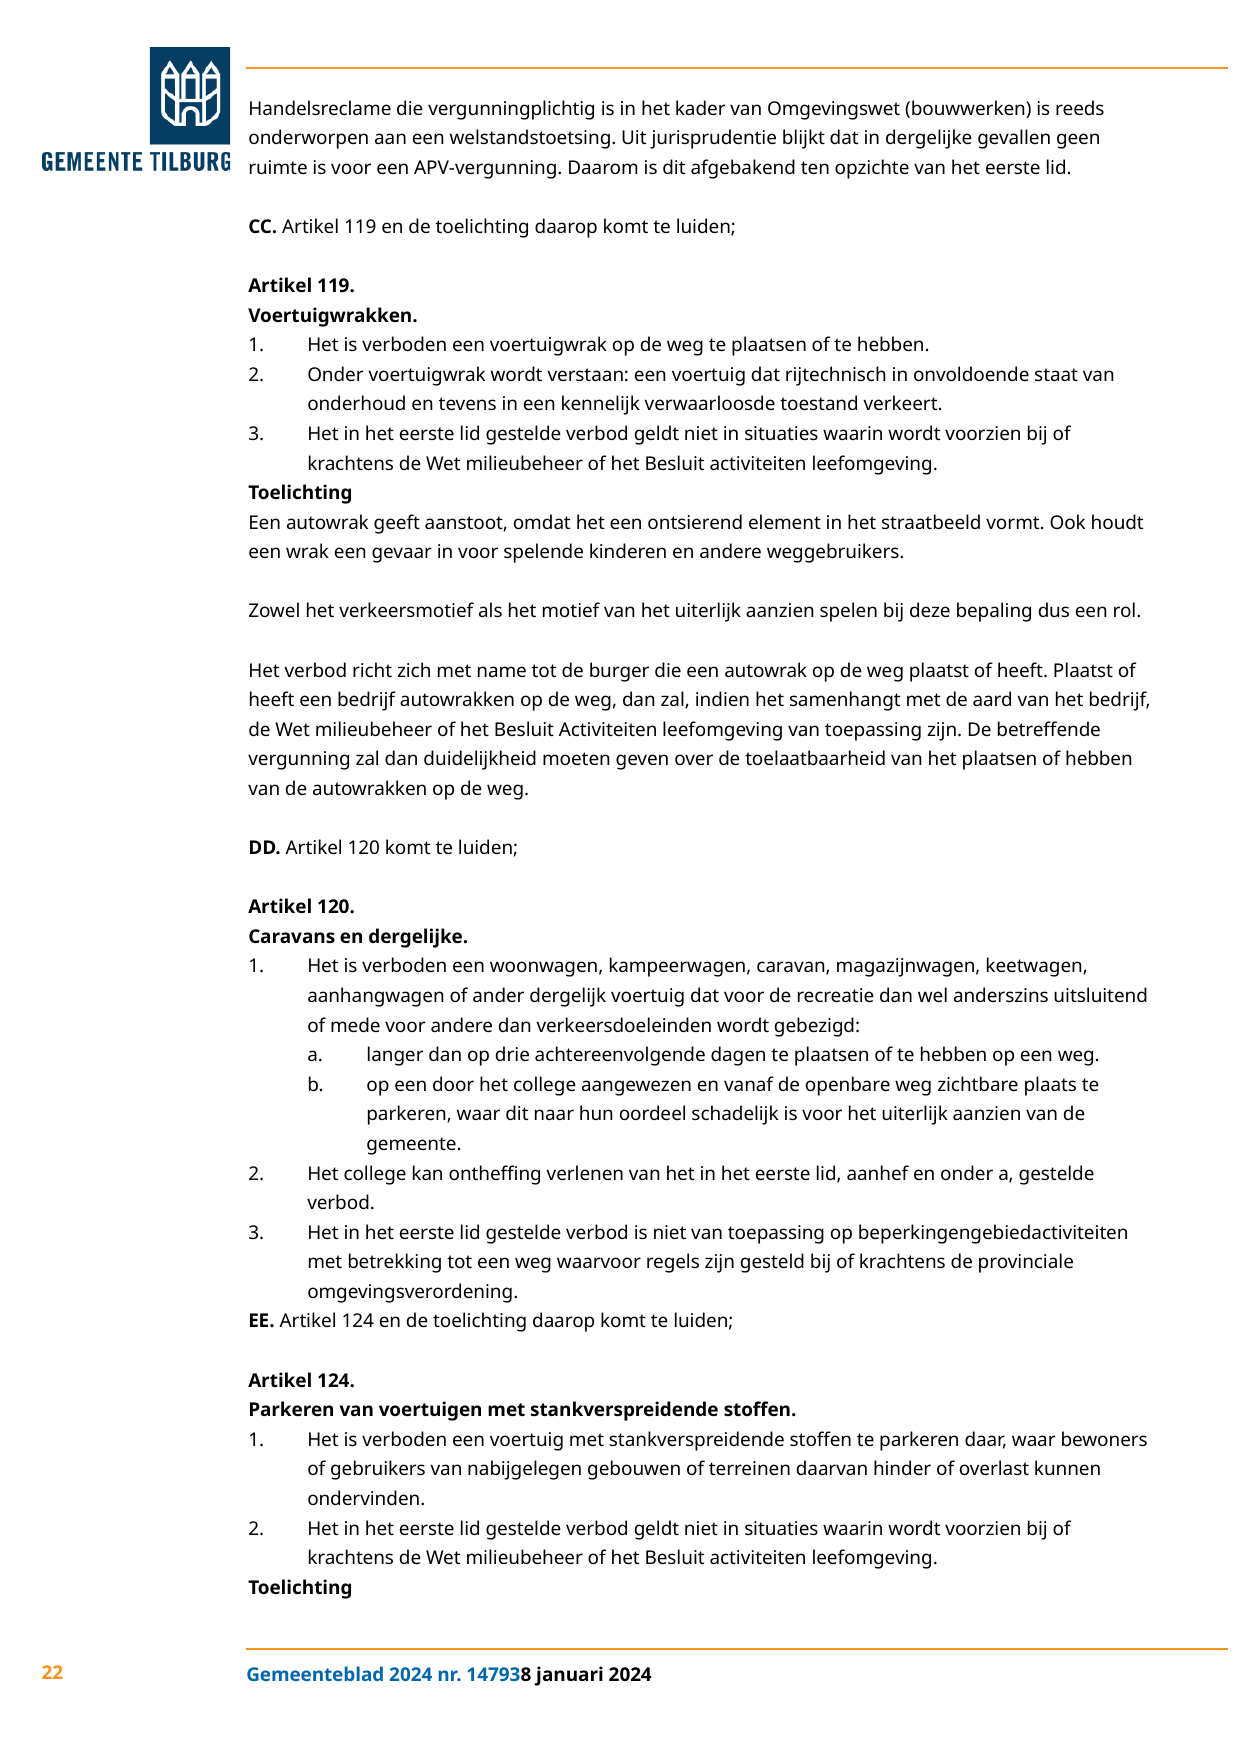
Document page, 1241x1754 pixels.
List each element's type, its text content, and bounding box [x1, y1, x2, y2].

text EE. Artikel 124 en de toelichting daarop komt te luiden; [248, 1308, 1152, 1333]
text Parkeren van voertuigen met stankverspreidende stoffen. [248, 1396, 1152, 1422]
text CC. Artikel 119 en de toelichting daarop komt te luiden; [248, 213, 1152, 239]
text Toelichting [248, 479, 1152, 505]
text Artikel 120. [248, 893, 1152, 919]
list Onder voertuigwrak wordt verstaan: een voertuig dat rijtechnisch in onvoldoende staat van onderhoud en tevens in een kennelijk verwaarloosde toestand verkeert. [248, 361, 1152, 416]
picture [41, 47, 231, 172]
list Het is verboden een woonwagen, kampeerwagen, caravan, magazijnwagen, keetwagen, aanhangwagen of ander dergelijk voertuig dat voor de recreatie dan wel anderszins uitsluitend of mede voor andere dan verkeersdoeleinden wordt gebezigd: [248, 953, 1152, 1038]
list Het college kan ontheffing verlenen van het in het eerste lid, aanhef en onder a, gestelde verbod. [248, 1160, 1152, 1215]
list Het is verboden een voertuig met stankverspreidende stoffen te parkeren daar, waar bewoners of gebruikers van nabijgelegen gebouwen of terreinen daarvan hinder of overlast kunnen ondervinden. [248, 1426, 1152, 1511]
list Het in het eerste lid gestelde verbod geldt niet in situaties waarin wordt voorzien bij of krachtens de Wet milieubeheer of het Besluit activiteiten leefomgeving. [248, 420, 1152, 476]
text Artikel 124. [248, 1367, 1152, 1393]
text Handelsreclame die vergunningplichtig is in het kader van Omgevingswet (bouwwerken) is reeds onderworpen aan een welstandstoetsing. Uit jurisprudentie blijkt dat in dergelijke gevallen geen ruimte is voor een APV-vergunning. Daarom is dit afgebakend ten opzichte van het eerste lid. [248, 95, 1152, 180]
text Het verbod richt zich met name tot de burger die een autowrak op de weg plaatst of heeft. Plaatst of heeft een bedrijf autowrakken op de weg, dan zal, indien het samenhangt met de aard van het bedrijf, de Wet milieubeheer of het Besluit Activiteiten leefomgeving van toepassing zijn. De betreffende vergunning zal dan duidelijkheid moeten geven over de toelaatbaarheid van het plaatsen of hebben van de autowrakken op de weg. [248, 657, 1152, 801]
list Het in het eerste lid gestelde verbod geldt niet in situaties waarin wordt voorzien bij of krachtens de Wet milieubeheer of het Besluit activiteiten leefomgeving. [248, 1515, 1152, 1570]
list Het in het eerste lid gestelde verbod is niet van toepassing op beperkingengebiedactiviteiten met betrekking tot een weg waarvoor regels zijn gesteld bij of krachtens de provinciale omgevingsverordening. [248, 1219, 1152, 1304]
text DD. Artikel 120 komt te luiden; [248, 834, 1152, 860]
text Caravans en dergelijke. [248, 923, 1152, 949]
text Zowel het verkeersmotief als het motief van het uiterlijk aanzien spelen bij deze bepaling dus een rol. [248, 598, 1152, 623]
list op een door het college aangewezen en vanaf de openbare weg zichtbare plaats te parkeren, waar dit naar hun oordeel schadelijk is voor het uiterlijk aanzien van de gemeente. [307, 1071, 1152, 1156]
text Een autowrak geeft aanstoot, omdat het een ontsierend element in het straatbeeld vormt. Ook houdt een wrak een gevaar in voor spelende kinderen en andere weggebruikers. [248, 509, 1152, 564]
text Artikel 119. [248, 272, 1152, 298]
text Toelichting [248, 1574, 1152, 1600]
list Het is verboden een voertuigwrak op de weg te plaatsen of te hebben. [248, 331, 1152, 357]
list langer dan op drie achtereenvolgende dagen te plaatsen of te hebben op een weg. [307, 1041, 1152, 1067]
text Voertuigwrakken. [248, 302, 1152, 328]
